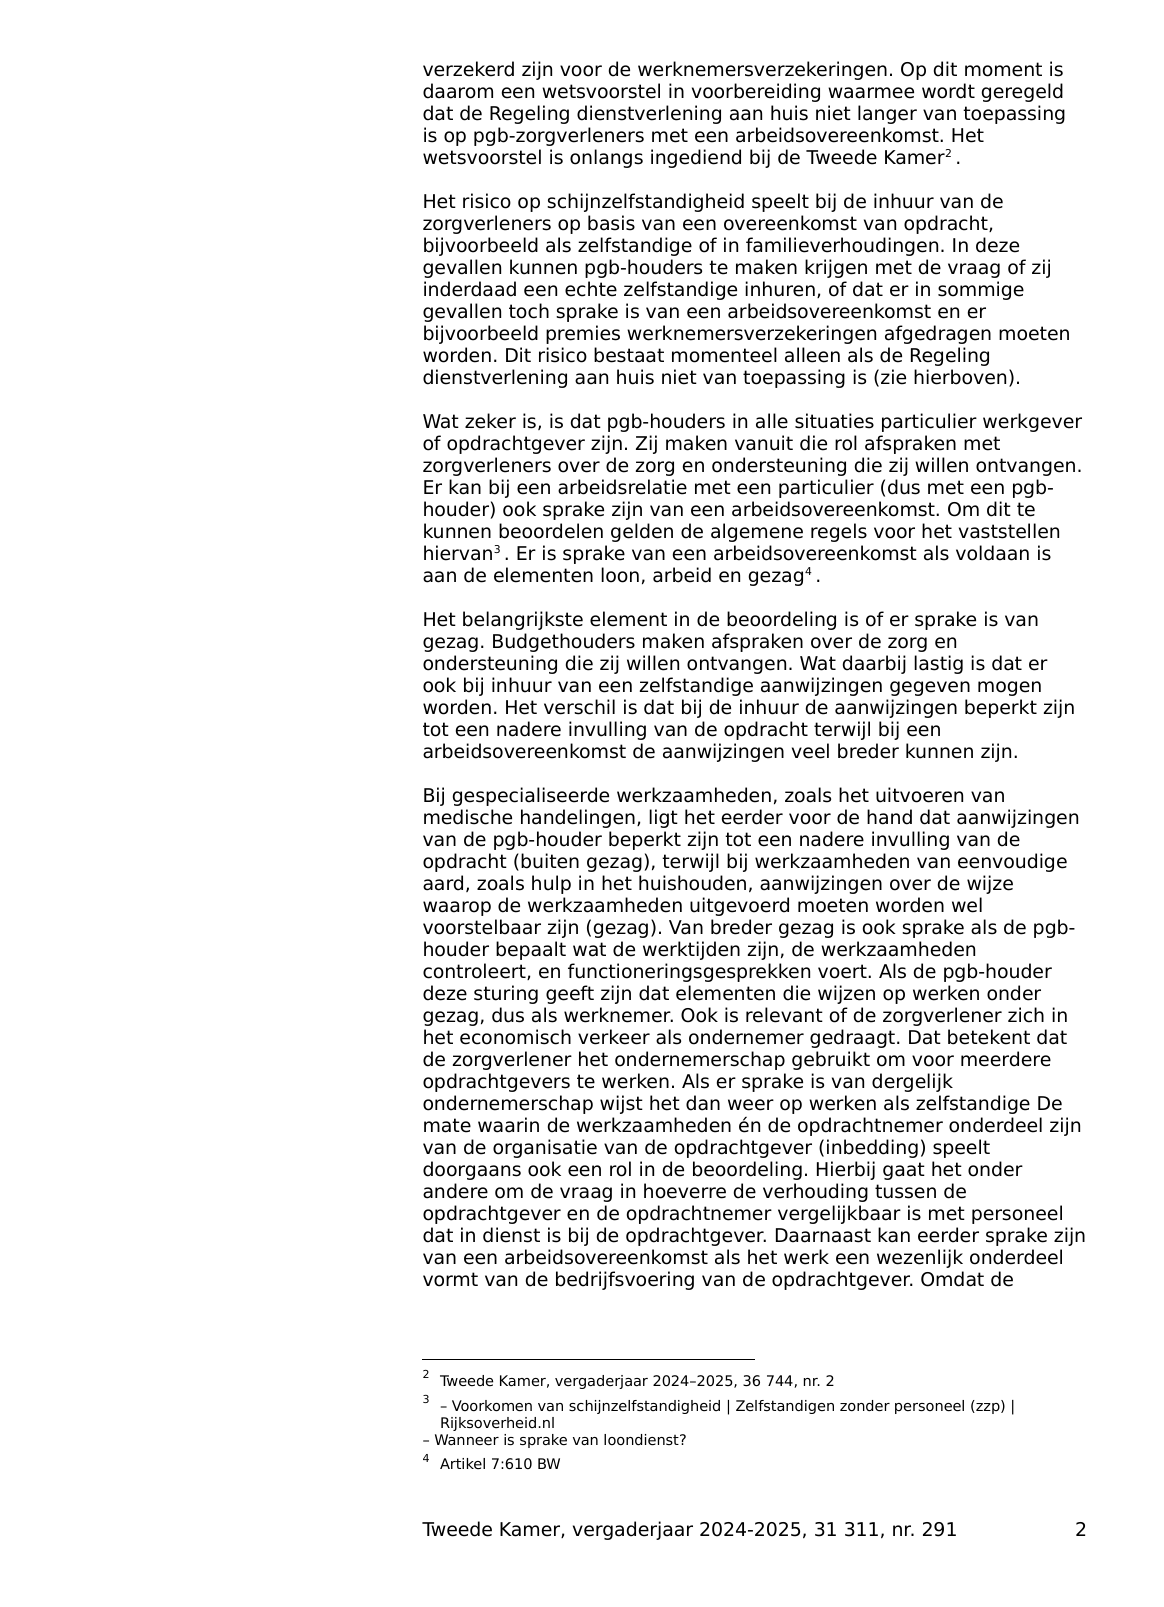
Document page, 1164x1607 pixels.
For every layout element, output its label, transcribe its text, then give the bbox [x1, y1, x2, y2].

text – Wanneer is sprake van loondienst? [422, 1432, 1087, 1449]
text Bij gespecialiseerde werkzaamheden, zoals het uitvoeren van medische handelingen, ligt het eerder voor de hand dat aanwijzingen van de pgb-houder beperkt zijn tot een nadere invulling van de opdracht (buiten gezag), terwijl bij werkzaamheden van eenvoudige aard, zoals hulp in het huishouden, aanwijzingen over de wijze waarop de werkzaamheden uitgevoerd moeten worden wel voorstelbaar zijn (gezag). Van breder gezag is ook sprake als de pgb-houder bepaalt wat de werktijden zijn, de werkzaamheden controleert, en functioneringsgesprekken voert. Als de pgb-houder deze sturing geeft zijn dat elementen die wijzen op werken onder gezag, dus als werknemer. Ook is relevant of de zorgverlener zich in het economisch verkeer als ondernemer gedraagt. Dat betekent dat de zorgverlener het ondernemerschap gebruikt om voor meerdere opdrachtgevers te werken. Als er sprake is van dergelijk ondernemerschap wijst het dan weer op werken als zelfstandige De mate waarin de werkzaamheden én de opdrachtnemer onderdeel zijn van de organisatie van de opdrachtgever (inbedding) speelt doorgaans ook een rol in de beoordeling. Hierbij gaat het onder andere om de vraag in hoeverre de verhouding tussen de opdrachtgever en de opdrachtnemer vergelijkbaar is met personeel dat in dienst is bij de opdrachtgever. Daarnaast kan eerder sprake zijn van een arbeidsovereenkomst als het werk een wezenlijk onderdeel vormt van de bedrijfsvoering van de opdrachtgever. Omdat de [422, 785, 1087, 1291]
text Wat zeker is, is dat pgb-houders in alle situaties particulier werkgever of opdrachtgever zijn. Zij maken vanuit die rol afspraken met zorgverleners over de zorg en ondersteuning die zij willen ontvangen. Er kan bij een arbeidsrelatie met een particulier (dus met een pgb-houder) ook sprake zijn van een arbeidsovereenkomst. Om dit te kunnen beoordelen gelden de algemene regels voor het vaststellen hiervan. Er is sprake van een arbeidsovereenkomst als voldaan is aan de elementen loon, arbeid en gezag. [422, 411, 1087, 587]
text verzekerd zijn voor de werknemersverzekeringen. Op dit moment is daarom een wetsvoorstel in voorbereiding waarmee wordt geregeld dat de Regeling dienstverlening aan huis niet langer van toepassing is op pgb-zorgverleners met een arbeidsovereenkomst. Het wetsvoorstel is onlangs ingediend bij de Tweede Kamer. [422, 59, 1087, 169]
text Artikel 7:610 BW [422, 1452, 1087, 1474]
text Het risico op schijnzelfstandigheid speelt bij de inhuur van de zorgverleners op basis van een overeenkomst van opdracht, bijvoorbeeld als zelfstandige of in familieverhoudingen. In deze gevallen kunnen pgb-houders te maken krijgen met de vraag of zij inderdaad een echte zelfstandige inhuren, of dat er in sommige gevallen toch sprake is van een arbeidsovereenkomst en er bijvoorbeeld premies werknemersverzekeringen afgedragen moeten worden. Dit risico bestaat momenteel alleen als de Regeling dienstverlening aan huis niet van toepassing is (zie hierboven). [422, 191, 1087, 389]
text Tweede Kamer, vergaderjaar 2024–2025, 36 744, nr. 2 [422, 1368, 1087, 1391]
text Het belangrijkste element in de beoordeling is of er sprake is van gezag. Budgethouders maken afspraken over de zorg en ondersteuning die zij willen ontvangen. Wat daarbij lastig is dat er ook bij inhuur van een zelfstandige aanwijzingen gegeven mogen worden. Het verschil is dat bij de inhuur de aanwijzingen beperkt zijn tot een nadere invulling van de opdracht terwijl bij een arbeidsovereenkomst de aanwijzingen veel breder kunnen zijn. [422, 609, 1087, 763]
text – Voorkomen van schijnzelfstandigheid | Zelfstandigen zonder personeel (zzp) | Rijksoverheid.nl [422, 1393, 1087, 1432]
